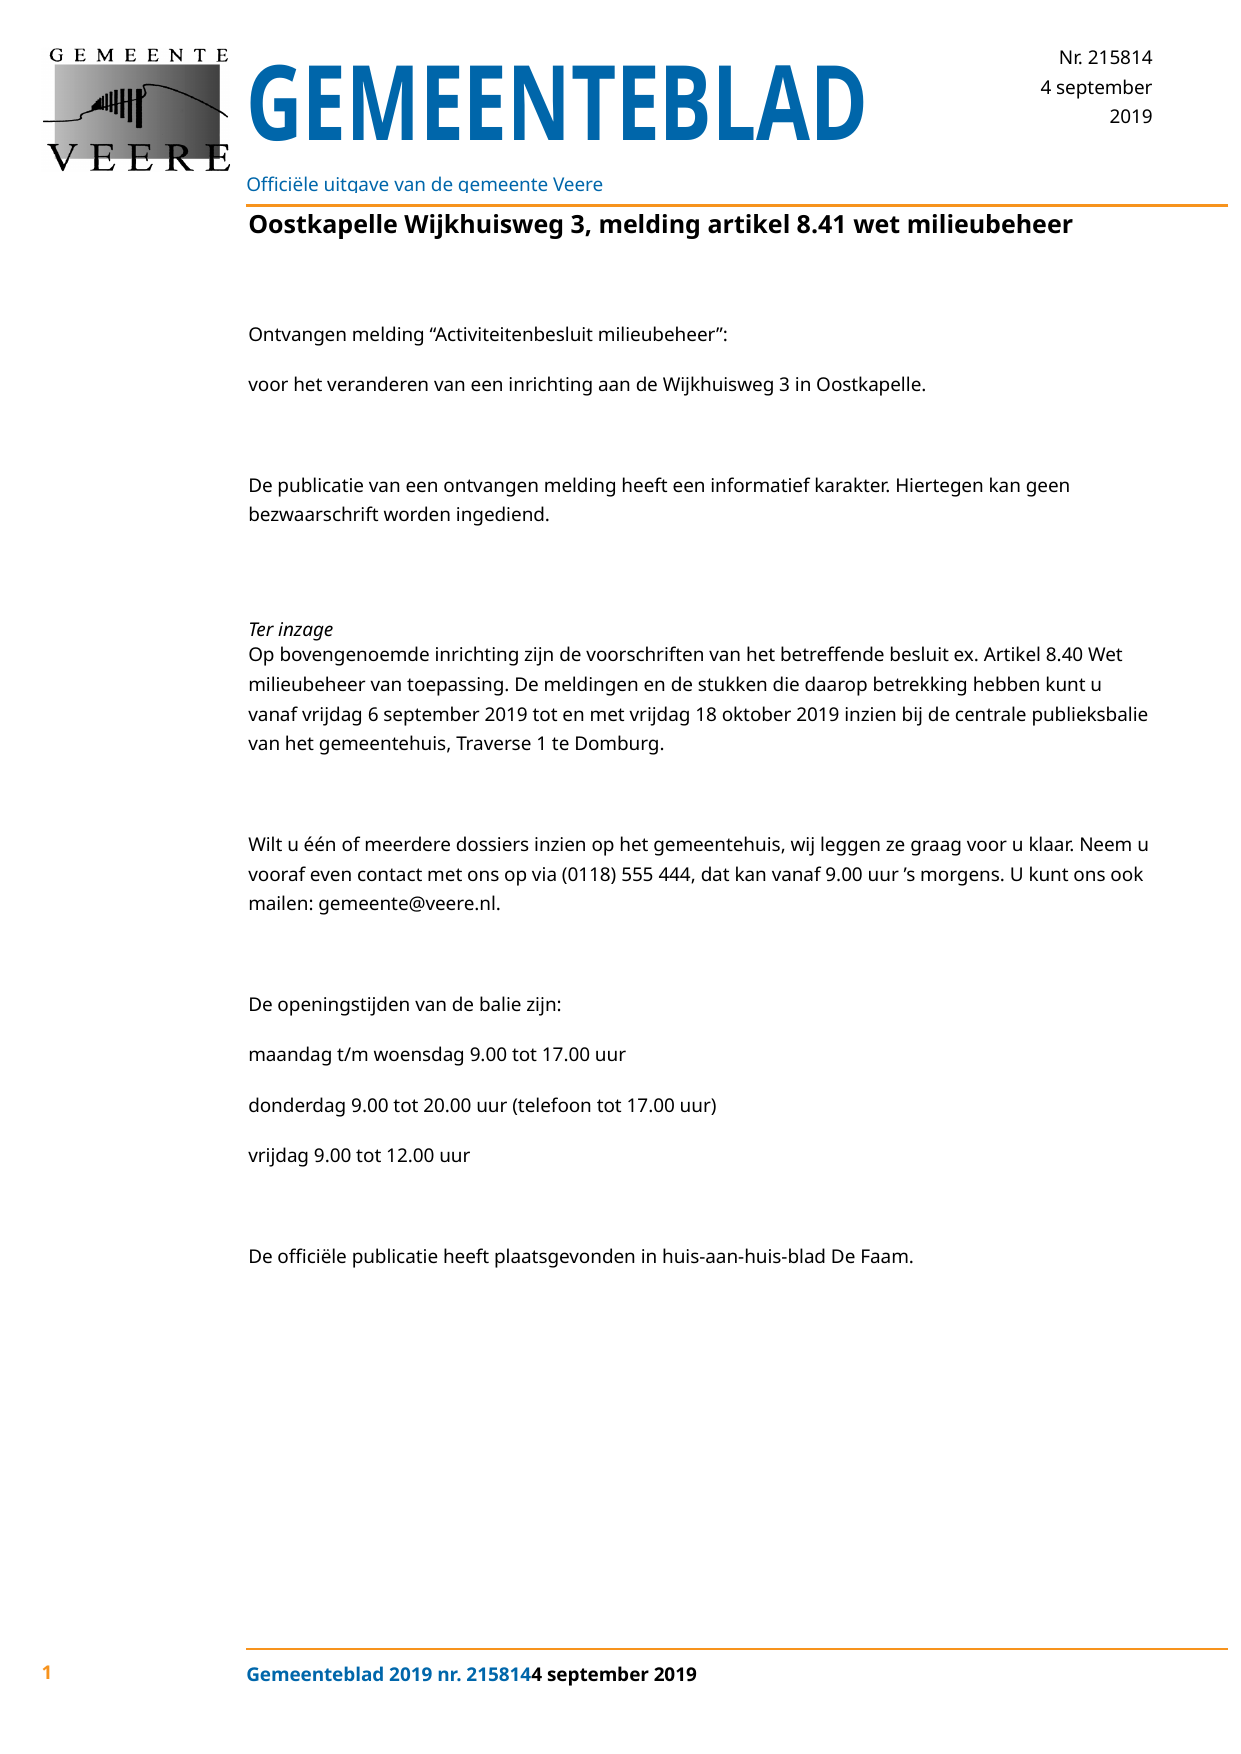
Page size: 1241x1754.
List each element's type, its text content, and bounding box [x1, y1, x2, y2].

text Ter inzage [248, 616, 1152, 642]
text maandag t/m woensdag 9.00 tot 17.00 uur [248, 1042, 1152, 1067]
text De publicatie van een ontvangen melding heeft een informatief karakter. Hiertegen kan geen bezwaarschrift worden ingediend. [248, 472, 1152, 527]
text Op bovengenoemde inrichting zijn de voorschriften van het betreffende besluit ex. Artikel 8.40 Wet milieubeheer van toepassing. De meldingen en de stukken die daarop betrekking hebben kunt u vanaf vrijdag 6 september 2019 tot en met vrijdag 18 oktober 2019 inzien bij de centrale publieksbalie van het gemeentehuis, Traverse 1 te Domburg. [248, 642, 1152, 756]
text Oostkapelle Wijkhuisweg 3, melding artikel 8.41 wet milieubeheer [248, 207, 1152, 241]
text Wilt u één of meerdere dossiers inzien op het gemeentehuis, wij leggen ze graag voor u klaar. Neem u vooraf even contact met ons op via (0118) 555 444, dat kan vanaf 9.00 uur ’s morgens. U kunt ons ook mailen: gemeente@veere.nl. [248, 831, 1152, 916]
text Ontvangen melding “Activiteitenbesluit milieubeheer”: [248, 321, 1152, 346]
text De openingstijden van de balie zijn: [248, 991, 1152, 1017]
text De officiële publicatie heeft plaatsgevonden in huis-aan-huis-blad De Faam. [248, 1243, 1152, 1269]
text voor het veranderen van een inrichting aan de Wijkhuisweg 3 in Oostkapelle. [248, 371, 1152, 397]
text vrijdag 9.00 tot 12.00 uur [248, 1142, 1152, 1168]
picture [41, 47, 231, 172]
text donderdag 9.00 tot 20.00 uur (telefoon tot 17.00 uur) [248, 1092, 1152, 1118]
